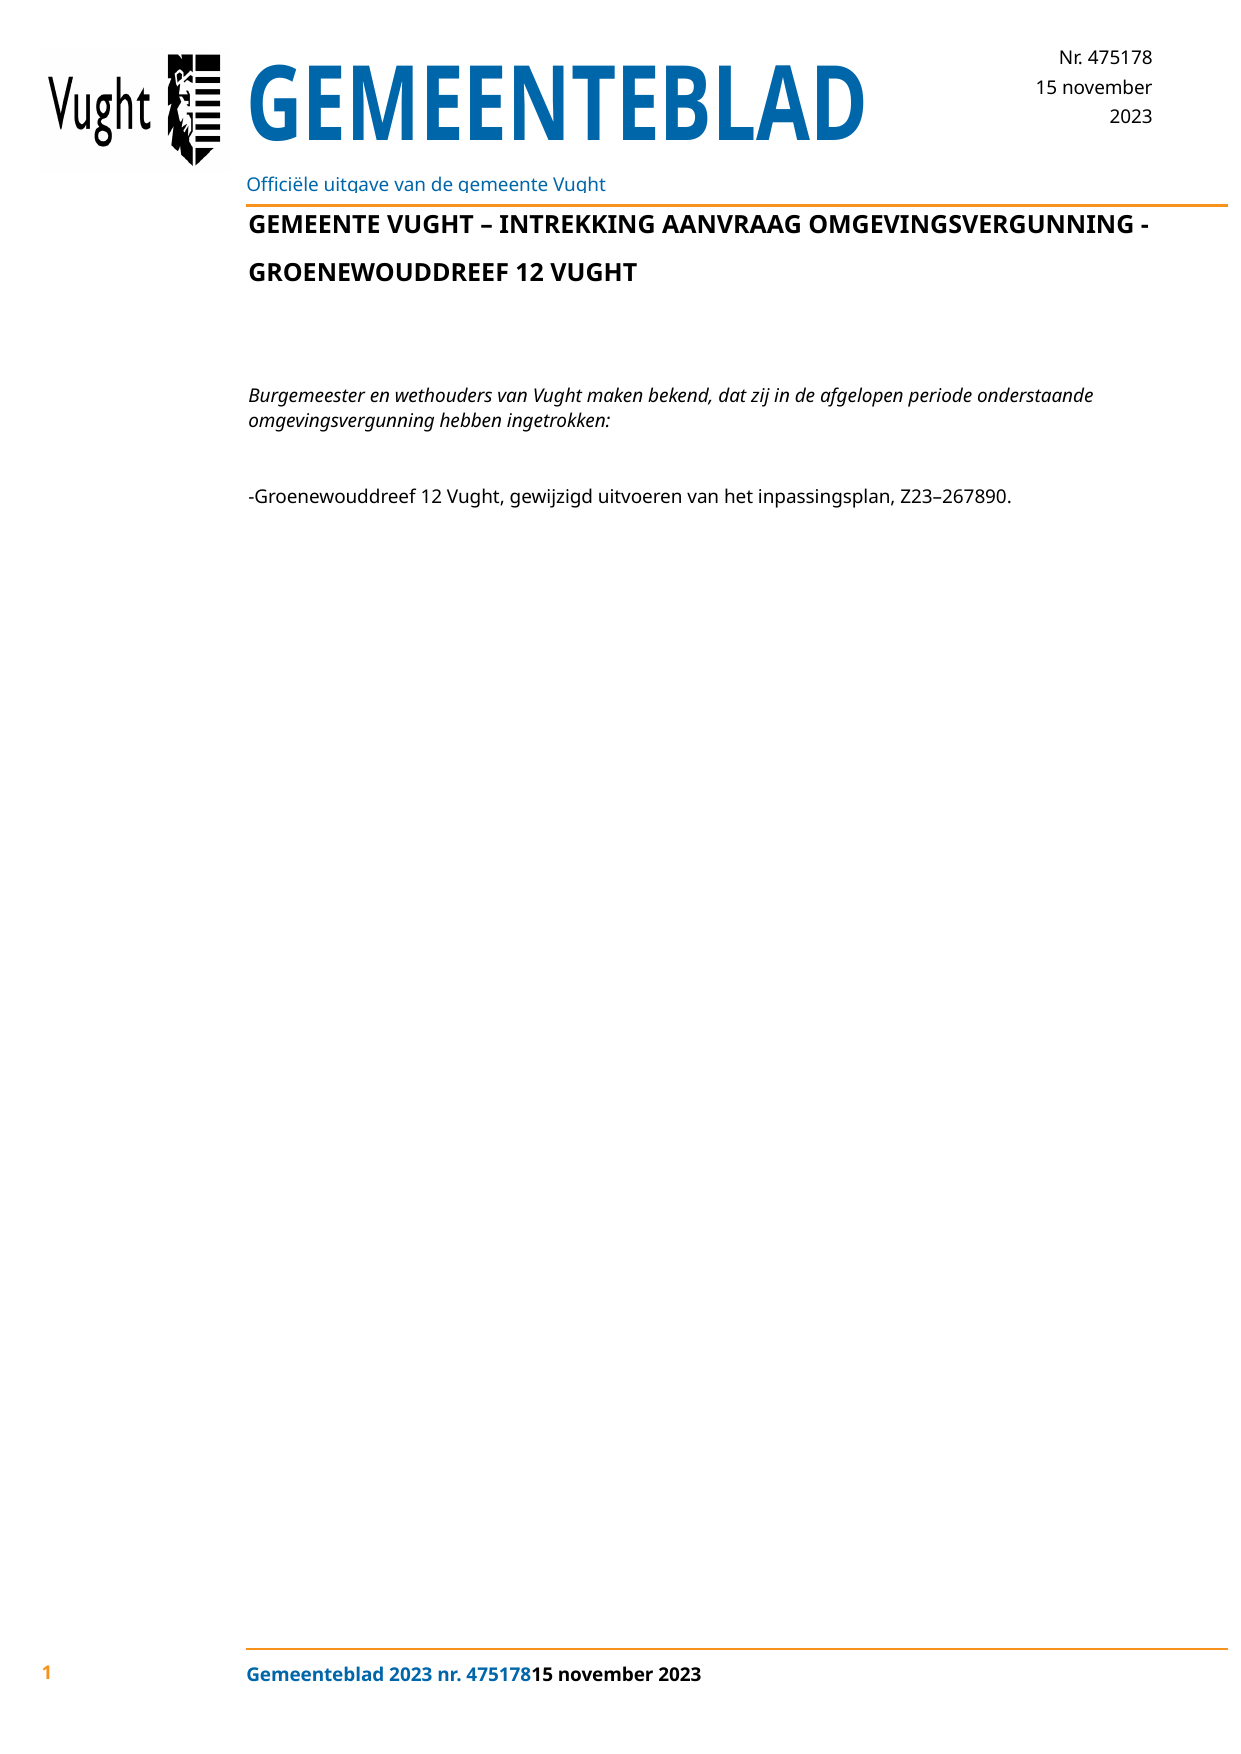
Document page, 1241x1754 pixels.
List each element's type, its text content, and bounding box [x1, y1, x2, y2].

text -Groenewouddreef 12 Vught, gewijzigd uitvoeren van het inpassingsplan, Z23–267890. [248, 484, 1152, 509]
text GEMEENTE VUGHT – INTREKKING AANVRAAG OMGEVINGSVERGUNNING - GROENEWOUDDREEF 12 VUGHT [248, 207, 1152, 288]
text Burgemeester en wethouders van Vught maken bekend, dat zij in de afgelopen periode onderstaande omgevingsvergunning hebben ingetrokken: [248, 382, 1152, 433]
picture [41, 47, 231, 172]
